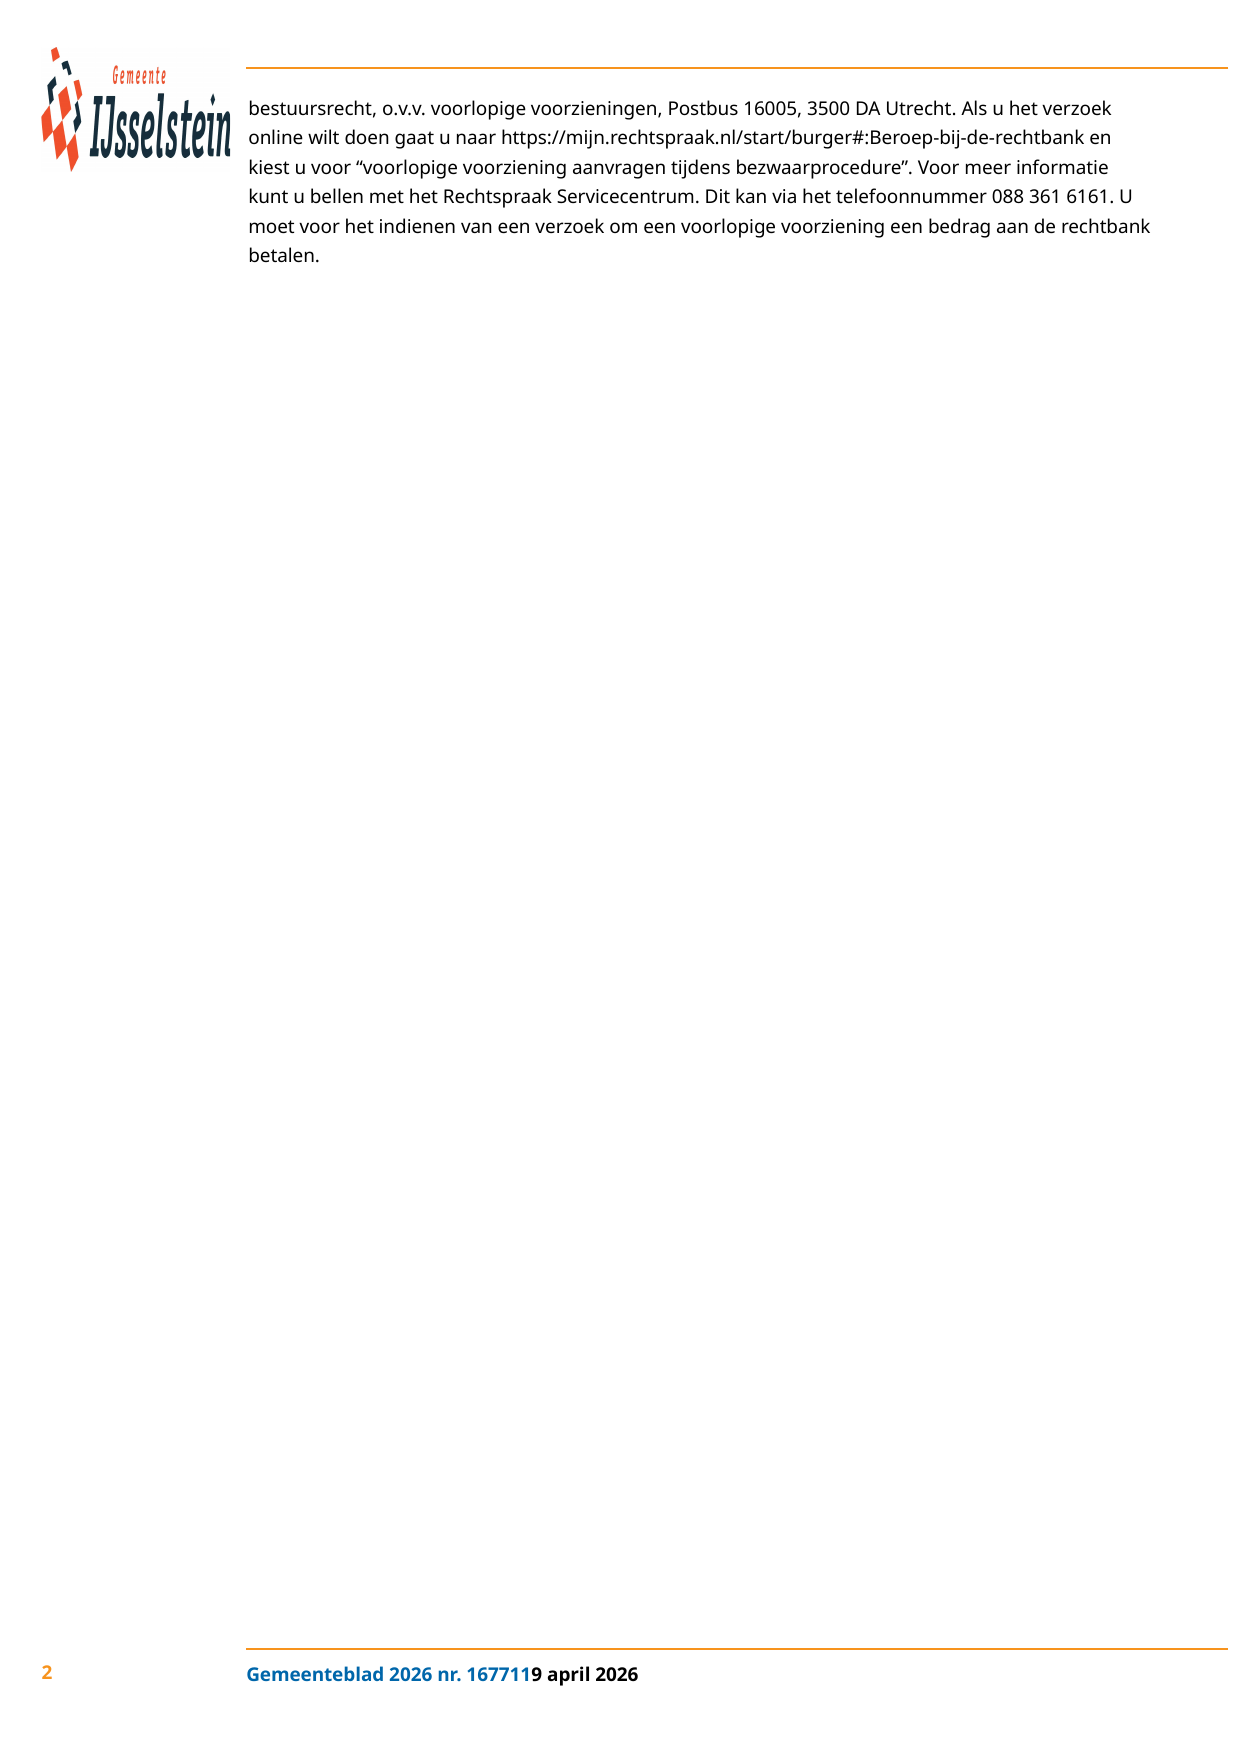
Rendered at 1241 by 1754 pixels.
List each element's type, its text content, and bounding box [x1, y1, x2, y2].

text bestuursrecht, o.v.v. voorlopige voorzieningen, Postbus 16005, 3500 DA Utrecht. Als u het verzoek online wilt doen gaat u naar https://mijn.rechtspraak.nl/start/burger#:Beroep-bij-de-rechtbank en kiest u voor “voorlopige voorziening aanvragen tijdens bezwaarprocedure”. Voor meer informatie kunt u bellen met het Rechtspraak Servicecentrum. Dit kan via het telefoonnummer 088 361 6161. U moet voor het indienen van een verzoek om een voorlopige voorziening een bedrag aan de rechtbank betalen. [248, 95, 1152, 268]
picture [41, 47, 231, 172]
